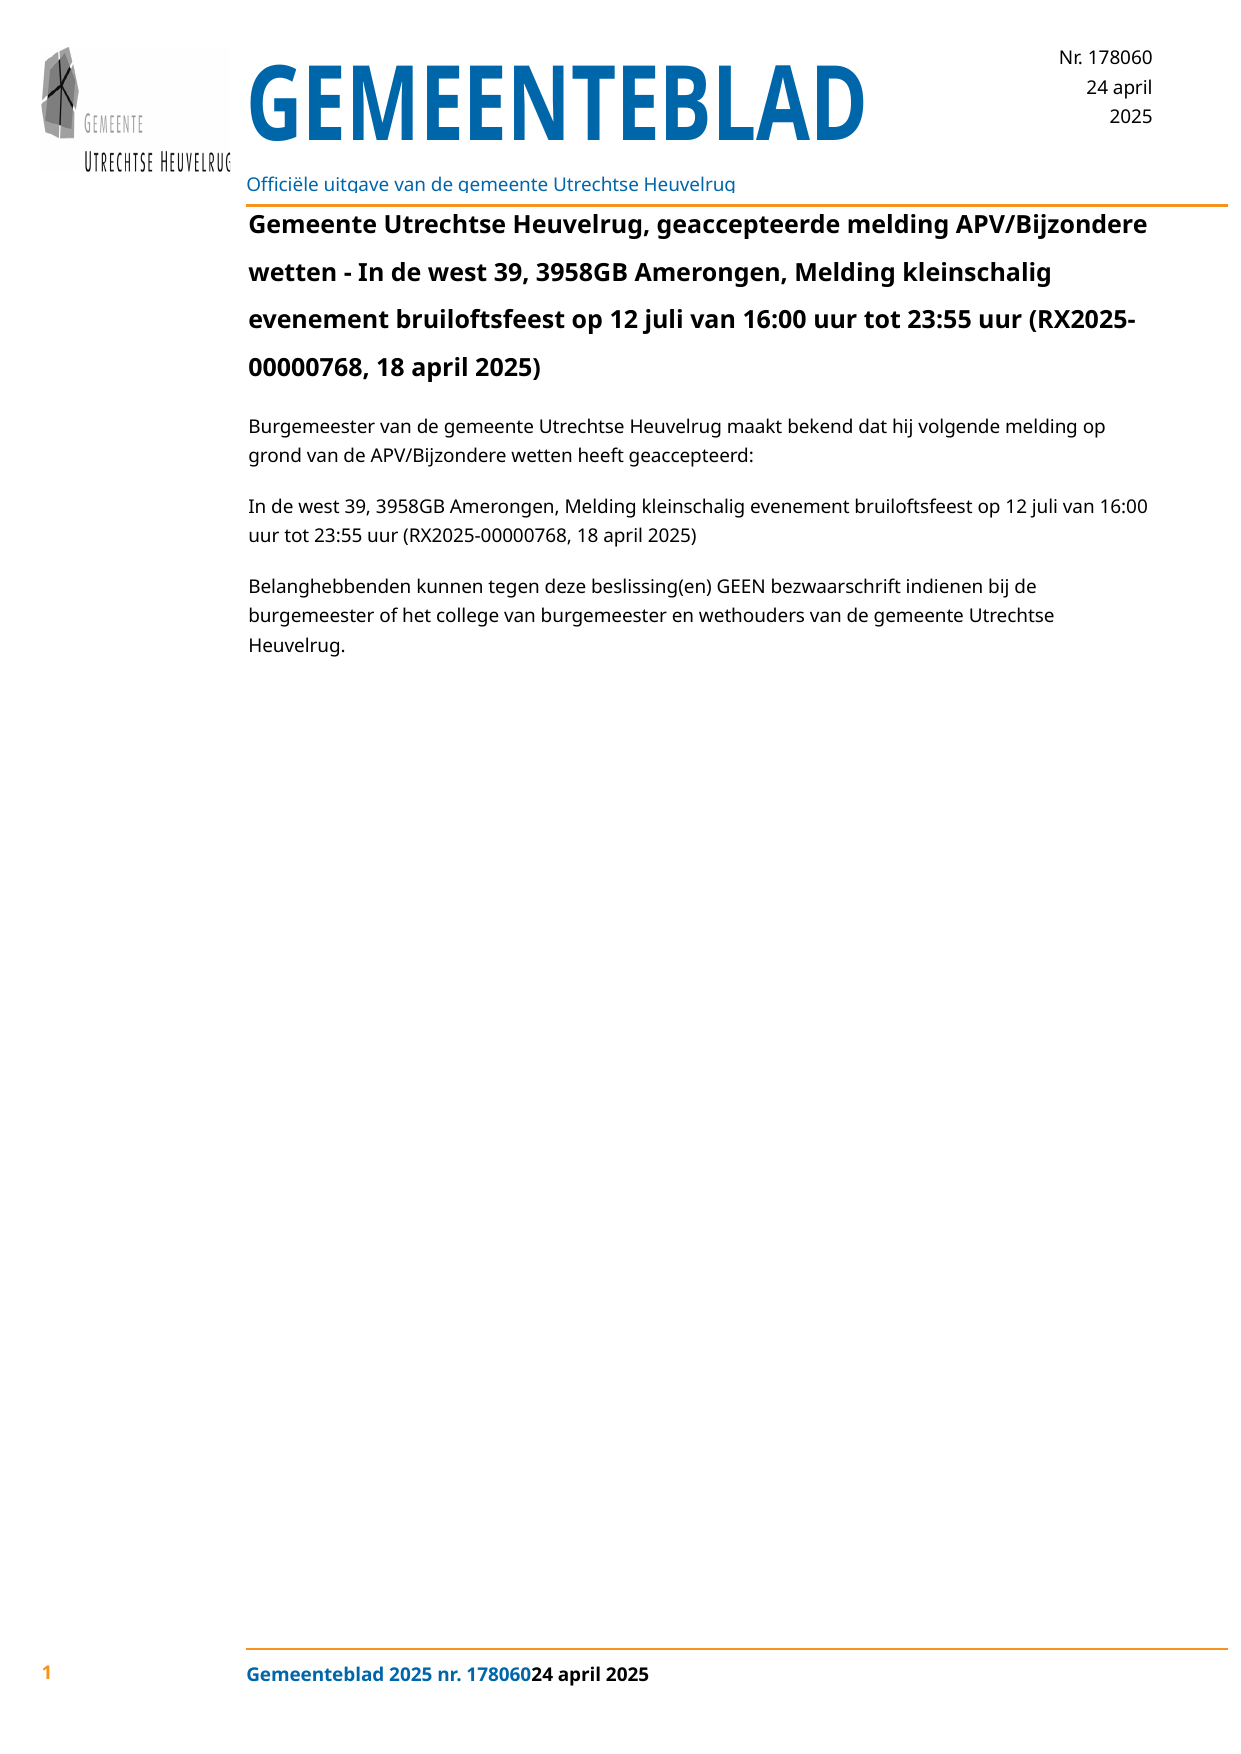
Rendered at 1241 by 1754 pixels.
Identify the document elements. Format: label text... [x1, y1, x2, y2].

text Belanghebbenden kunnen tegen deze beslissing(en) GEEN bezwaarschrift indienen bij de burgemeester of het college van burgemeester en wethouders van de gemeente Utrechtse Heuvelrug. [248, 573, 1152, 658]
text Gemeente Utrechtse Heuvelrug, geaccepteerde melding APV/Bijzondere wetten - In de west 39, 3958GB Amerongen, Melding kleinschalig evenement bruiloftsfeest op 12 juli van 16:00 uur tot 23:55 uur (RX2025-00000768, 18 april 2025) [248, 207, 1152, 384]
picture [41, 47, 231, 172]
text Burgemeester van de gemeente Utrechtse Heuvelrug maakt bekend dat hij volgende melding op grond van de APV/Bijzondere wetten heeft geaccepteerd: [248, 413, 1152, 468]
text In de west 39, 3958GB Amerongen, Melding kleinschalig evenement bruiloftsfeest op 12 juli van 16:00 uur tot 23:55 uur (RX2025-00000768, 18 april 2025) [248, 493, 1152, 548]
